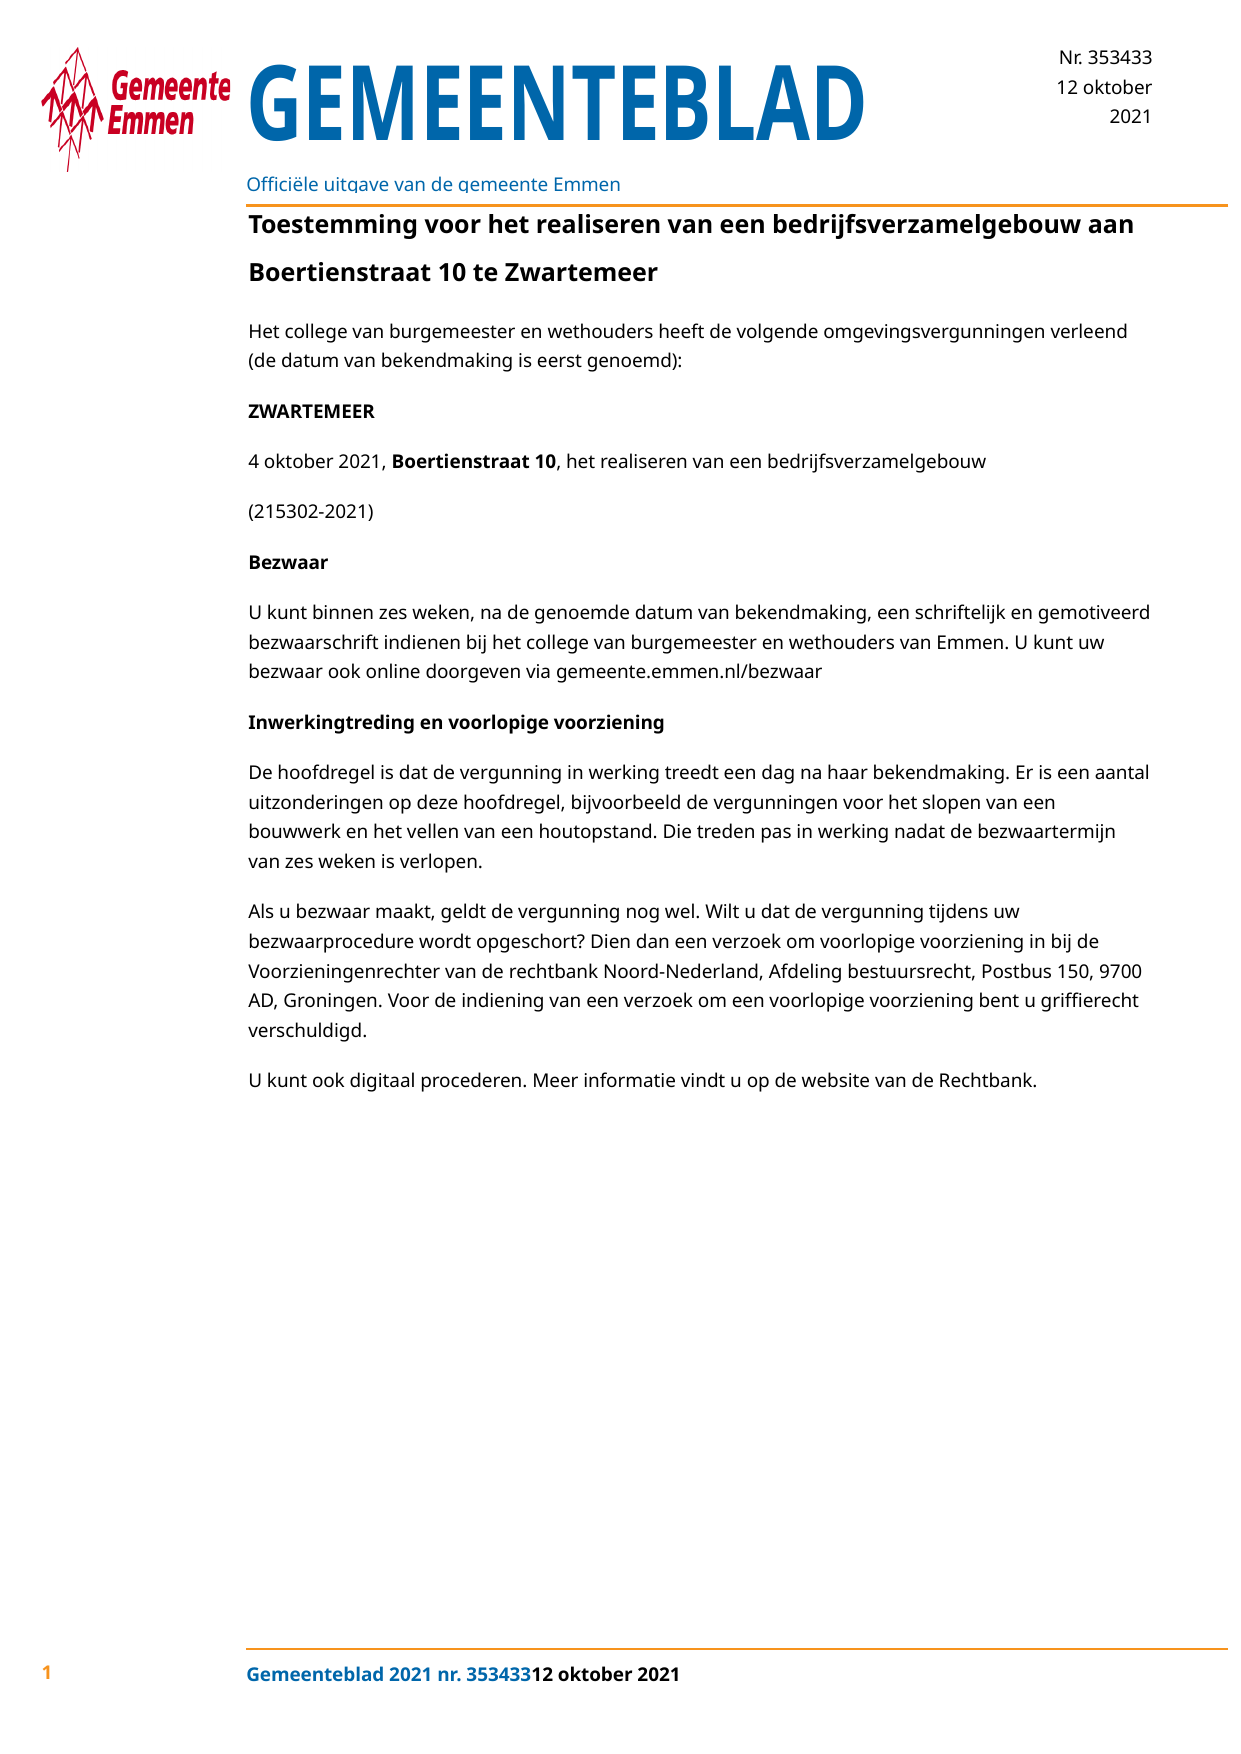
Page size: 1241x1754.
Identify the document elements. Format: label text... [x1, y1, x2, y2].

picture [41, 47, 231, 172]
text U kunt ook digitaal procederen. Meer informatie vindt u op de website van de Rechtbank. [248, 1067, 1152, 1093]
text U kunt binnen zes weken, na de genoemde datum van bekendmaking, een schriftelijk en gemotiveerd bezwaarschrift indienen bij het college van burgemeester en wethouders van Emmen. U kunt uw bezwaar ook online doorgeven via gemeente.emmen.nl/bezwaar [248, 599, 1152, 684]
text ZWARTEMEER [248, 398, 1152, 424]
text Inwerkingtreding en voorlopige voorziening [248, 709, 1152, 735]
text (215302-2021) [248, 499, 1152, 524]
text De hoofdregel is dat de vergunning in werking treedt een dag na haar bekendmaking. Er is een aantal uitzonderingen op deze hoofdregel, bijvoorbeeld de vergunningen voor het slopen van een bouwwerk en het vellen van een houtopstand. Die treden pas in werking nadat de bezwaartermijn van zes weken is verlopen. [248, 759, 1152, 874]
text Bezwaar [248, 549, 1152, 575]
text Toestemming voor het realiseren van een bedrijfsverzamelgebouw aan Boertienstraat 10 te Zwartemeer [248, 207, 1152, 288]
text Als u bezwaar maakt, geldt de vergunning nog wel. Wilt u dat de vergunning tijdens uw bezwaarprocedure wordt opgeschort? Dien dan een verzoek om voorlopige voorziening in bij de Voorzieningenrechter van de rechtbank Noord-Nederland, Afdeling bestuursrecht, Postbus 150, 9700 AD, Groningen. Voor de indiening van een verzoek om een voorlopige voorziening bent u griffierecht verschuldigd. [248, 899, 1152, 1043]
text Het college van burgemeester en wethouders heeft de volgende omgevingsvergunningen verleend (de datum van bekendmaking is eerst genoemd): [248, 318, 1152, 373]
text 4 oktober 2021, Boertienstraat 10, het realiseren van een bedrijfsverzamelgebouw [248, 448, 1152, 474]
